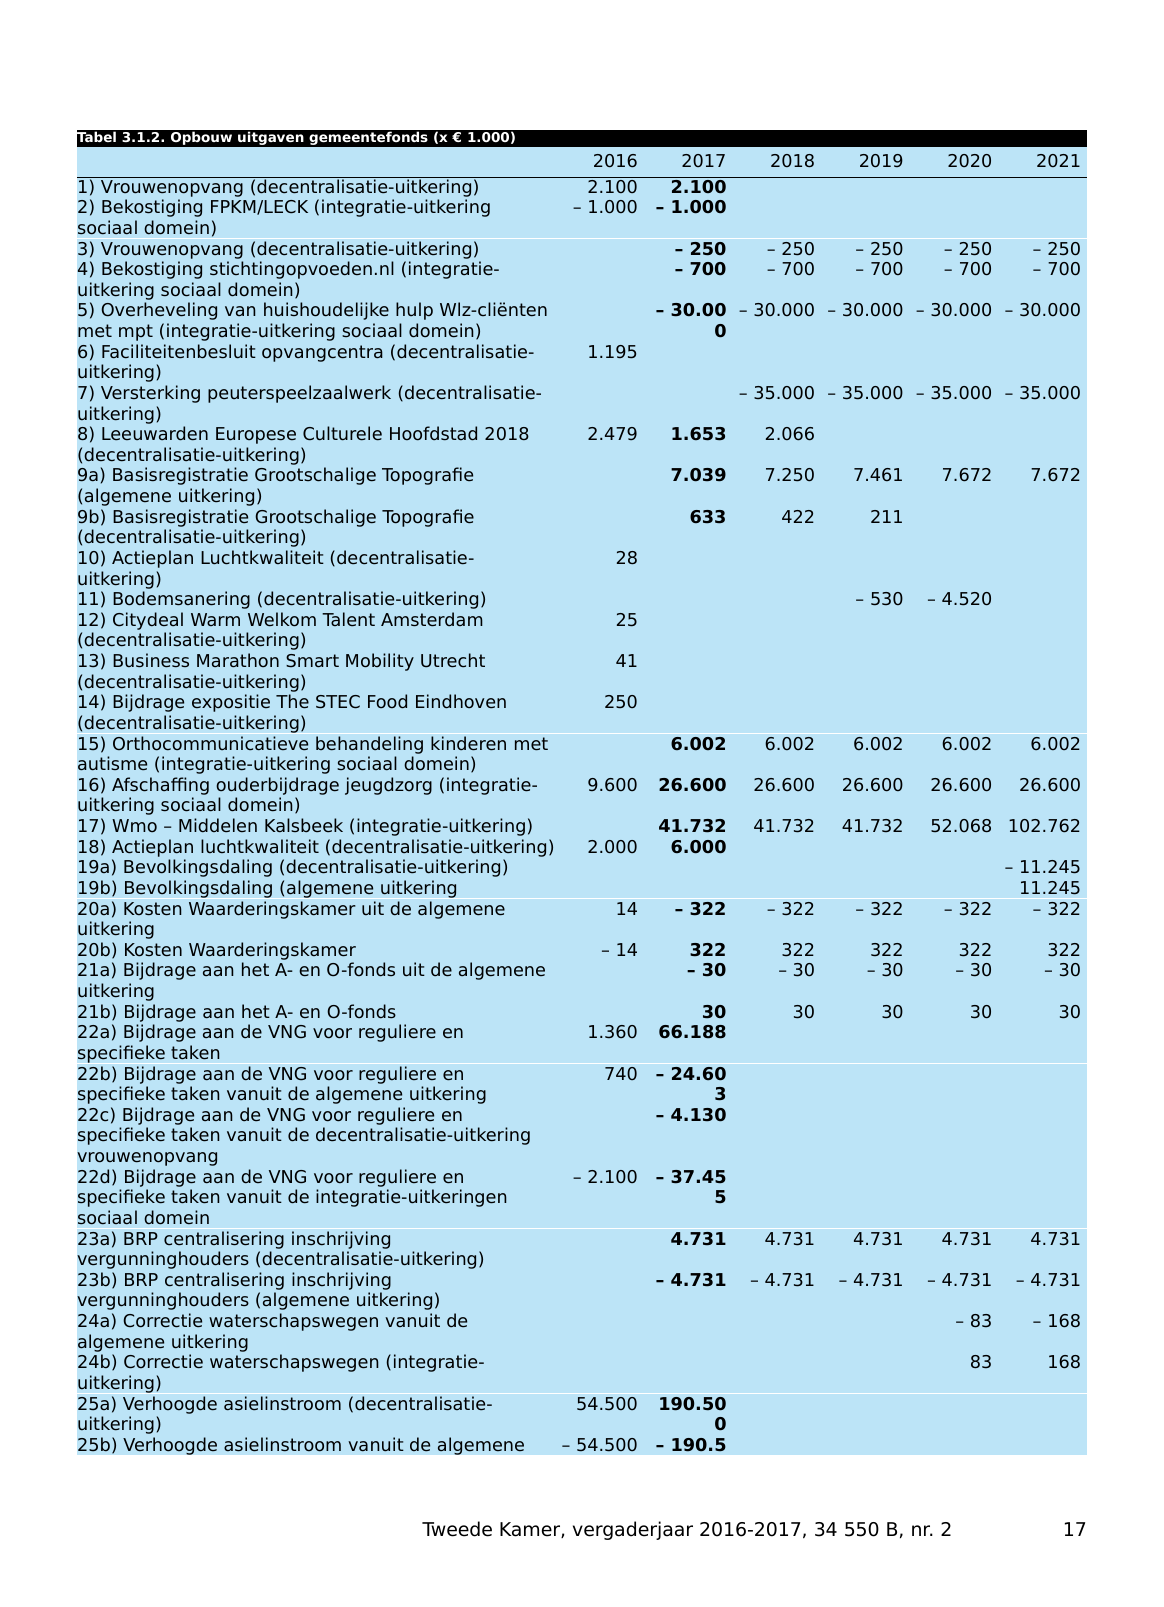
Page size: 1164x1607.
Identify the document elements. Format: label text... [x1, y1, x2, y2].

table_cell [998, 1022, 1087, 1063]
table_cell – 322 [909, 899, 998, 940]
table_cell 6) Faciliteitenbesluit opvangcentra (decentralisatie-uitkering) [77, 342, 555, 383]
table_cell [555, 259, 644, 300]
table_cell [909, 878, 998, 898]
table_cell – 168 [998, 1311, 1087, 1352]
table_cell – 1.000 [555, 197, 644, 238]
table_cell 1.195 [555, 342, 644, 383]
table_cell [821, 424, 909, 465]
table_cell [644, 589, 732, 610]
table_cell 26.600 [998, 775, 1087, 816]
table_cell 6.002 [998, 734, 1087, 775]
table_cell – 2.100 [555, 1167, 644, 1228]
table_cell – 250 [644, 239, 732, 259]
table_cell [644, 857, 732, 878]
table_cell 20b) Kosten Waarderingskamer [77, 940, 555, 960]
table_cell 6.002 [821, 734, 909, 775]
table_cell 41.732 [644, 816, 732, 837]
table_cell 14 [555, 899, 644, 940]
table_cell 2.100 [555, 178, 644, 197]
table_cell [821, 1394, 909, 1435]
table_cell [732, 178, 821, 197]
table_cell [732, 651, 821, 692]
table_cell 8) Leeuwarden Europese Culturele Hoofdstad 2018 (decentralisatie-uitkering) [77, 424, 555, 465]
table_cell 26.600 [644, 775, 732, 816]
table_cell – 322 [732, 899, 821, 940]
table_cell – 35.000 [821, 383, 909, 424]
table_cell [644, 1352, 732, 1393]
table_cell – 30 [821, 960, 909, 1002]
table_cell [909, 692, 998, 733]
table_cell – 700 [998, 259, 1087, 300]
table_cell [998, 651, 1087, 692]
table_cell 24b) Correctie waterschapswegen (integratie-uitkering) [77, 1352, 555, 1393]
table_cell [998, 507, 1087, 548]
table_cell [909, 1167, 998, 1228]
table_cell [732, 1022, 821, 1063]
table_cell 7.461 [821, 465, 909, 507]
table_cell 322 [998, 940, 1087, 960]
table_cell 19b) Bevolkingsdaling (algemene uitkering [77, 878, 555, 898]
table_cell 21b) Bijdrage aan het A- en O-fonds [77, 1002, 555, 1022]
table_cell 14) Bijdrage expositie The STEC Food Eindhoven (decentralisatie-uitkering) [77, 692, 555, 733]
table_cell 2016 [555, 147, 644, 177]
table_cell – 250 [998, 239, 1087, 259]
table_cell [909, 1435, 998, 1455]
table_cell – 250 [909, 239, 998, 259]
table_cell 28 [555, 548, 644, 589]
table_cell [998, 1435, 1087, 1455]
table_cell [555, 1311, 644, 1352]
table_cell – 35.000 [998, 383, 1087, 424]
table_cell [821, 197, 909, 238]
table_cell [821, 342, 909, 383]
table_cell 15) Orthocommunicatieve behandeling kinderen met autisme (integratie-uitkering sociaal domein) [77, 734, 555, 775]
table_cell [644, 548, 732, 589]
table_cell 322 [732, 940, 821, 960]
table_cell [555, 960, 644, 1002]
table_cell 41 [555, 651, 644, 692]
table_cell 30 [821, 1002, 909, 1022]
table_cell 22c) Bijdrage aan de VNG voor reguliere en specifieke taken vanuit de decentralisatie-uitkering vrouwenopvang [77, 1105, 555, 1167]
table_cell [732, 837, 821, 857]
table_cell [821, 878, 909, 898]
table_cell [644, 878, 732, 898]
table_cell – 30 [998, 960, 1087, 1002]
table_cell – 530 [821, 589, 909, 610]
table_cell – 30.000 [821, 300, 909, 342]
table_cell [555, 1002, 644, 1022]
table_cell [821, 837, 909, 857]
table_cell 18) Actieplan luchtkwaliteit (decentralisatie-uitkering) [77, 837, 555, 857]
table_cell 26.600 [732, 775, 821, 816]
table_cell [909, 1105, 998, 1167]
table_cell 7.039 [644, 465, 732, 507]
table_cell [732, 878, 821, 898]
table_cell [555, 589, 644, 610]
table_cell 6.000 [644, 837, 732, 857]
table_cell 422 [732, 507, 821, 548]
table_cell [732, 1105, 821, 1167]
table_cell – 30.000 [732, 300, 821, 342]
table_cell 22b) Bijdrage aan de VNG voor reguliere en specifieke taken vanuit de algemene uitkering [77, 1064, 555, 1105]
table_cell 9a) Basisregistratie Grootschalige Topografie (algemene uitkering) [77, 465, 555, 507]
table_cell [998, 1167, 1087, 1228]
table_cell – 35.000 [909, 383, 998, 424]
table_cell 26.600 [821, 775, 909, 816]
table_cell [821, 610, 909, 651]
table_cell 25b) Verhoogde asielinstroom vanuit de algemene [77, 1435, 555, 1455]
table_cell [555, 383, 644, 424]
table_cell – 1.000 [644, 197, 732, 238]
table_cell – 30.000 [998, 300, 1087, 342]
table_cell [732, 589, 821, 610]
table_cell [909, 178, 998, 197]
table_cell – 700 [644, 259, 732, 300]
table_cell 11) Bodemsanering (decentralisatie-uitkering) [77, 589, 555, 610]
table_cell – 4.731 [732, 1270, 821, 1311]
table_cell – 35.000 [732, 383, 821, 424]
table_cell – 4.520 [909, 589, 998, 610]
table_cell [732, 197, 821, 238]
table_cell [909, 1064, 998, 1105]
table_cell [909, 610, 998, 651]
table_cell [821, 178, 909, 197]
table_cell [998, 178, 1087, 197]
table_cell 7.672 [909, 465, 998, 507]
table_cell [821, 1105, 909, 1167]
table_cell [644, 692, 732, 733]
table_cell [644, 342, 732, 383]
table_cell 30 [644, 1002, 732, 1022]
table_cell 54.500 [555, 1394, 644, 1435]
table_cell [909, 1022, 998, 1063]
table_cell [644, 651, 732, 692]
table_cell – 37.455 [644, 1167, 732, 1228]
table_cell 322 [909, 940, 998, 960]
table_cell 2021 [998, 147, 1087, 177]
table_cell 102.762 [998, 816, 1087, 837]
table_cell – 190.5 [644, 1435, 732, 1455]
table_cell – 30 [909, 960, 998, 1002]
table_cell – 4.731 [909, 1270, 998, 1311]
table_cell 9b) Basisregistratie Grootschalige Topografie (decentralisatie-uitkering) [77, 507, 555, 548]
table_cell 12) Citydeal Warm Welkom Talent Amsterdam (decentralisatie-uitkering) [77, 610, 555, 651]
table_cell 5) Overheveling van huishoudelijke hulp Wlz-cliënten met mpt (integratie-uitkering sociaal domein) [77, 300, 555, 342]
table_cell [732, 1311, 821, 1352]
table_cell – 14 [555, 940, 644, 960]
table_cell 4) Bekostiging stichtingopvoeden.nl (integratie-uitkering sociaal domein) [77, 259, 555, 300]
table_cell 2017 [644, 147, 732, 177]
table_cell [555, 507, 644, 548]
table_cell – 30 [644, 960, 732, 1002]
table_cell 30 [732, 1002, 821, 1022]
table_cell 66.188 [644, 1022, 732, 1063]
table_cell – 4.731 [998, 1270, 1087, 1311]
table_cell [555, 734, 644, 775]
table_cell – 4.130 [644, 1105, 732, 1167]
table_cell [732, 1167, 821, 1228]
table_cell 211 [821, 507, 909, 548]
table_cell [732, 548, 821, 589]
table_header Tabel 3.1.2. Opbouw uitgaven gemeentefonds (x € 1.000) [77, 130, 1087, 146]
table_cell [555, 1105, 644, 1167]
table_cell – 700 [732, 259, 821, 300]
table_cell – 250 [821, 239, 909, 259]
table_cell 322 [821, 940, 909, 960]
table_cell [909, 548, 998, 589]
table_cell [555, 816, 644, 837]
table_cell 3) Vrouwenopvang (decentralisatie-uitkering) [77, 239, 555, 259]
table_cell – 322 [998, 899, 1087, 940]
table_cell 1) Vrouwenopvang (decentralisatie-uitkering) [77, 178, 555, 197]
table_cell 23b) BRP centralisering inschrijving vergunninghouders (algemene uitkering) [77, 1270, 555, 1311]
table_cell 17) Wmo – Middelen Kalsbeek (integratie-uitkering) [77, 816, 555, 837]
table_cell [998, 837, 1087, 857]
table_cell 30 [998, 1002, 1087, 1022]
table_cell [555, 1270, 644, 1311]
table_cell 633 [644, 507, 732, 548]
table_cell – 4.731 [644, 1270, 732, 1311]
table_cell [909, 837, 998, 857]
table_cell 23a) BRP centralisering inschrijving vergunninghouders (decentralisatie-uitkering) [77, 1229, 555, 1270]
table_cell 25 [555, 610, 644, 651]
table_cell [732, 610, 821, 651]
table_cell 250 [555, 692, 644, 733]
table_cell – 30.000 [644, 300, 732, 342]
table_cell [909, 507, 998, 548]
table_cell [998, 610, 1087, 651]
table_cell [555, 1352, 644, 1393]
table_cell [732, 1352, 821, 1393]
table_cell [909, 424, 998, 465]
table_cell 2.100 [644, 178, 732, 197]
table_cell 2) Bekostiging FPKM/LECK (integratie-uitkering sociaal domein) [77, 197, 555, 238]
table_cell 6.002 [909, 734, 998, 775]
table_cell [998, 589, 1087, 610]
table_cell – 322 [644, 899, 732, 940]
table_cell [821, 1352, 909, 1393]
table_cell [821, 651, 909, 692]
table_cell 7.672 [998, 465, 1087, 507]
table_cell 41.732 [821, 816, 909, 837]
table_cell 1.653 [644, 424, 732, 465]
table_cell [821, 1022, 909, 1063]
table_cell 4.731 [998, 1229, 1087, 1270]
table_cell [821, 1064, 909, 1105]
table_cell [909, 857, 998, 878]
table_cell 11.245 [998, 878, 1087, 898]
table_cell 10) Actieplan Luchtkwaliteit (decentralisatie-uitkering) [77, 548, 555, 589]
table_cell [998, 1394, 1087, 1435]
table_cell [909, 342, 998, 383]
table_cell 2.066 [732, 424, 821, 465]
table_cell 322 [644, 940, 732, 960]
table_cell 190.500 [644, 1394, 732, 1435]
table_cell 16) Afschaffing ouderbijdrage jeugdzorg (integratie-uitkering sociaal domein) [77, 775, 555, 816]
table_cell [998, 548, 1087, 589]
table_cell – 11.245 [998, 857, 1087, 878]
table_cell – 83 [909, 1311, 998, 1352]
table_cell [998, 424, 1087, 465]
table_cell 1.360 [555, 1022, 644, 1063]
table_cell 22a) Bijdrage aan de VNG voor reguliere en specifieke taken [77, 1022, 555, 1063]
table_cell – 30.000 [909, 300, 998, 342]
table_cell 9.600 [555, 775, 644, 816]
table_cell – 250 [732, 239, 821, 259]
table_cell 2020 [909, 147, 998, 177]
table_cell [909, 651, 998, 692]
table_cell 168 [998, 1352, 1087, 1393]
table_cell 13) Business Marathon Smart Mobility Utrecht (decentralisatie-uitkering) [77, 651, 555, 692]
table_cell 20a) Kosten Waarderingskamer uit de algemene uitkering [77, 899, 555, 940]
table_cell [821, 1435, 909, 1455]
table_cell 52.068 [909, 816, 998, 837]
table_cell 6.002 [732, 734, 821, 775]
table_cell [732, 1394, 821, 1435]
table_cell 19a) Bevolkingsdaling (decentralisatie-uitkering) [77, 857, 555, 878]
table_cell [821, 1167, 909, 1228]
table_cell 2.479 [555, 424, 644, 465]
table_cell 7) Versterking peuterspeelzaalwerk (decentralisatie-uitkering) [77, 383, 555, 424]
table_cell 21a) Bijdrage aan het A- en O-fonds uit de algemene uitkering [77, 960, 555, 1002]
table_cell [732, 342, 821, 383]
table_cell 2018 [732, 147, 821, 177]
table_cell 7.250 [732, 465, 821, 507]
table_cell [998, 342, 1087, 383]
table_cell [909, 197, 998, 238]
table_cell [821, 857, 909, 878]
table_cell [998, 1105, 1087, 1167]
table_cell 30 [909, 1002, 998, 1022]
table_cell 4.731 [821, 1229, 909, 1270]
table_cell [998, 1064, 1087, 1105]
table_cell [732, 1064, 821, 1105]
table_cell [555, 465, 644, 507]
table_cell [998, 692, 1087, 733]
table_cell 83 [909, 1352, 998, 1393]
table_cell [555, 878, 644, 898]
table_cell – 54.500 [555, 1435, 644, 1455]
table_cell [732, 857, 821, 878]
table_cell [821, 1311, 909, 1352]
table_cell [644, 383, 732, 424]
table_cell – 30 [732, 960, 821, 1002]
table_cell [77, 147, 555, 177]
table_cell [821, 692, 909, 733]
table_cell [732, 692, 821, 733]
table_cell [821, 548, 909, 589]
table_cell [555, 300, 644, 342]
table_cell – 322 [821, 899, 909, 940]
table_cell – 4.731 [821, 1270, 909, 1311]
table_cell [909, 1394, 998, 1435]
table_cell 2.000 [555, 837, 644, 857]
table_cell 4.731 [909, 1229, 998, 1270]
table_cell – 700 [909, 259, 998, 300]
table_cell [998, 197, 1087, 238]
table_cell 4.731 [644, 1229, 732, 1270]
table_cell – 24.603 [644, 1064, 732, 1105]
table_cell [732, 1435, 821, 1455]
table_cell 26.600 [909, 775, 998, 816]
table_cell 4.731 [732, 1229, 821, 1270]
table_cell 6.002 [644, 734, 732, 775]
table_cell [555, 239, 644, 259]
table_cell 2019 [821, 147, 909, 177]
table_cell – 700 [821, 259, 909, 300]
table_cell [644, 1311, 732, 1352]
table_cell [555, 857, 644, 878]
table_cell 41.732 [732, 816, 821, 837]
table_cell 740 [555, 1064, 644, 1105]
table_cell 22d) Bijdrage aan de VNG voor reguliere en specifieke taken vanuit de integratie-uitkeringen sociaal domein [77, 1167, 555, 1228]
table_cell 24a) Correctie waterschapswegen vanuit de algemene uitkering [77, 1311, 555, 1352]
table_cell [644, 610, 732, 651]
table_cell [555, 1229, 644, 1270]
table_cell 25a) Verhoogde asielinstroom (decentralisatie-uitkering) [77, 1394, 555, 1435]
